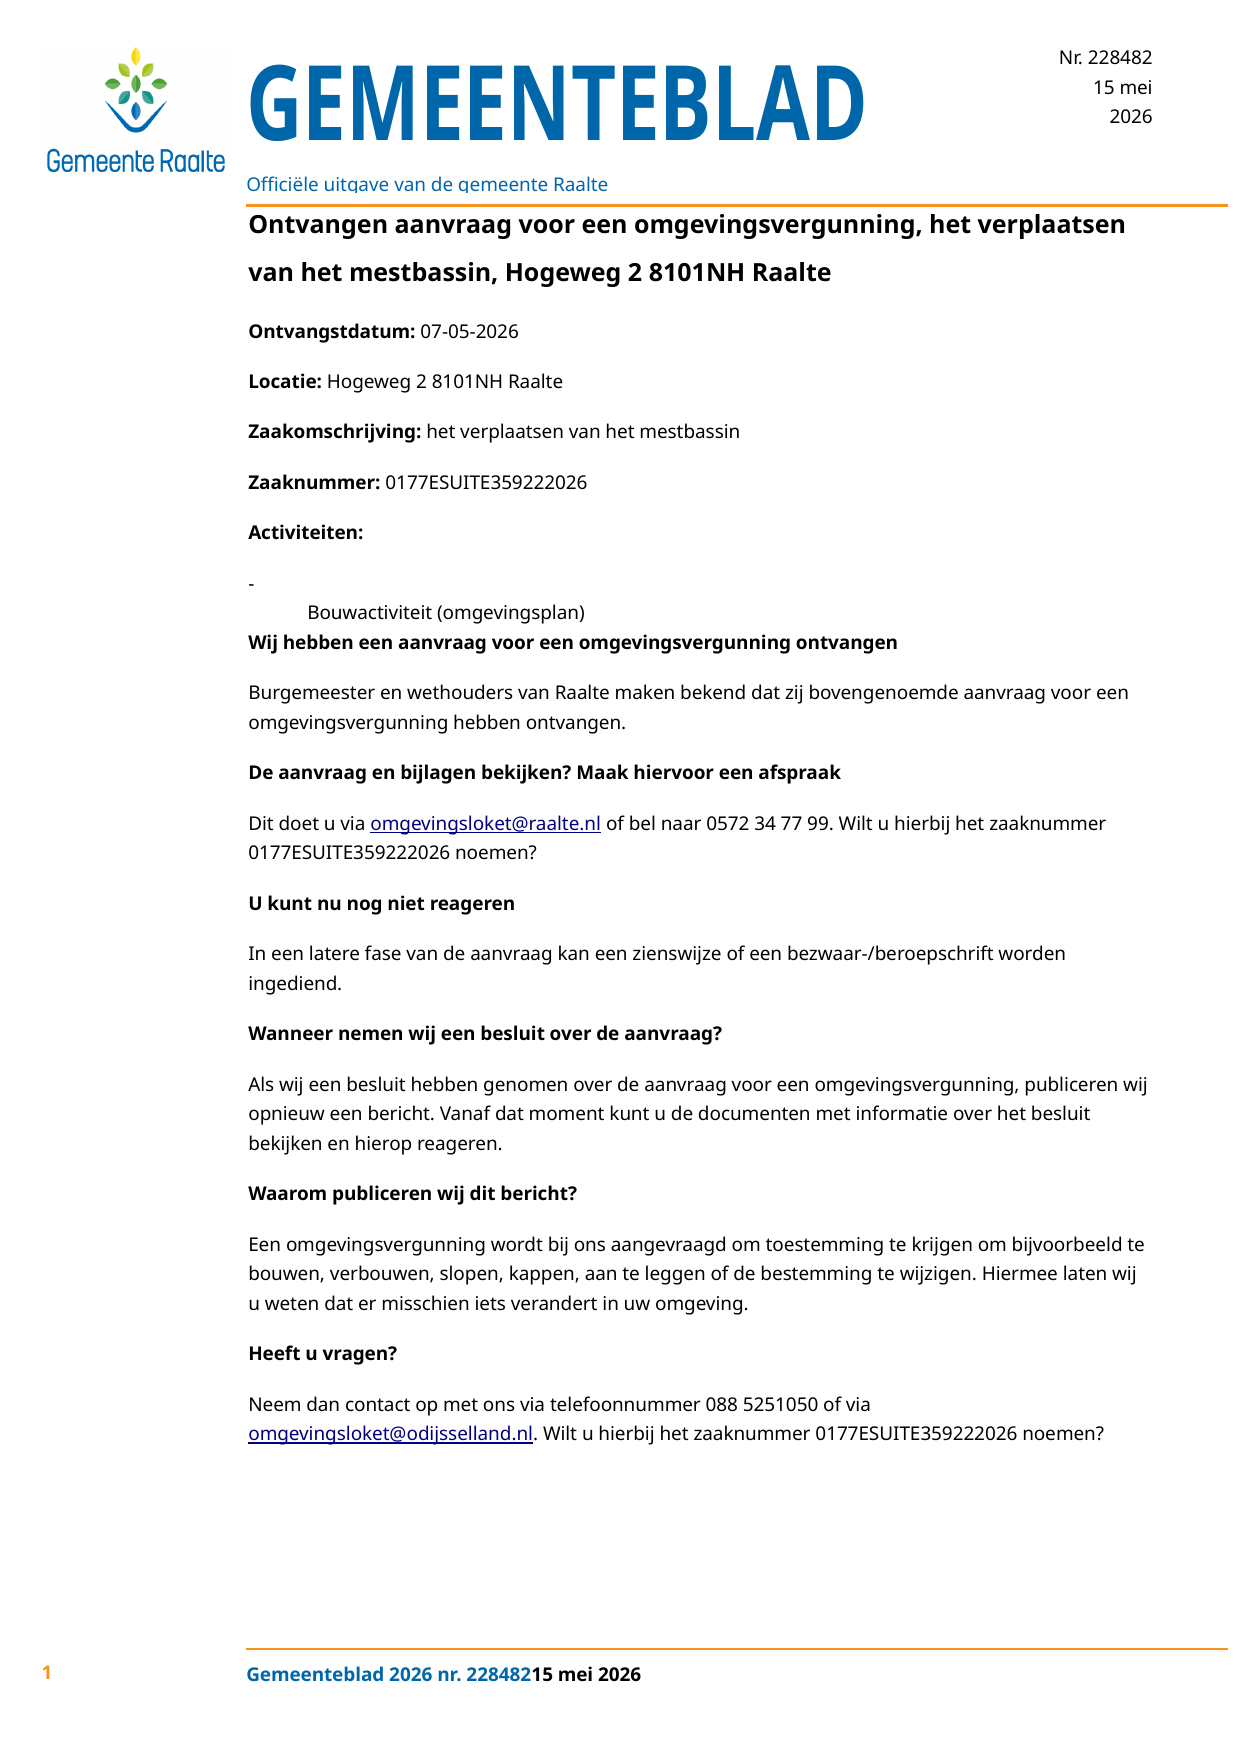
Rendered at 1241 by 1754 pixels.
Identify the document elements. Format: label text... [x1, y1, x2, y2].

text Ontvangen aanvraag voor een omgevingsvergunning, het verplaatsen van het mestbassin, Hogeweg 2 8101NH Raalte [248, 207, 1152, 288]
text Dit doet u via omgevingsloket@raalte.nl of bel naar 0572 34 77 99. Wilt u hierbij het zaaknummer 0177ESUITE359222026 noemen? [248, 810, 1152, 865]
text Burgemeester en wethouders van Raalte maken bekend dat zij bovengenoemde aanvraag voor een omgevingsvergunning hebben ontvangen. [248, 679, 1152, 735]
text Zaaknummer: 0177ESUITE359222026 [248, 469, 1152, 495]
text Wanneer nemen wij een besluit over de aanvraag? [248, 1020, 1152, 1046]
text Wij hebben een aanvraag voor een omgevingsvergunning ontvangen [248, 629, 1152, 655]
text Heeft u vragen? [248, 1340, 1152, 1366]
text Een omgevingsvergunning wordt bij ons aangevraagd om toestemming te krijgen om bijvoorbeeld te bouwen, verbouwen, slopen, kappen, aan te leggen of de bestemming te wijzigen. Hiermee laten wij u weten dat er misschien iets verandert in uw omgeving. [248, 1231, 1152, 1316]
text Locatie: Hogeweg 2 8101NH Raalte [248, 368, 1152, 394]
text De aanvraag en bijlagen bekijken? Maak hiervoor een afspraak [248, 759, 1152, 785]
picture [41, 47, 231, 172]
text U kunt nu nog niet reageren [248, 890, 1152, 916]
text Ontvangstdatum: 07-05-2026 [248, 318, 1152, 344]
text Neem dan contact op met ons via telefoonnummer 088 5251050 of via omgevingsloket@odijsselland.nl. Wilt u hierbij het zaaknummer 0177ESUITE359222026 noemen? [248, 1391, 1152, 1446]
text Zaakomschrijving: het verplaatsen van het mestbassin [248, 419, 1152, 444]
text Activiteiten: [248, 519, 1152, 545]
text Als wij een besluit hebben genomen over de aanvraag voor een omgevingsvergunning, publiceren wij opnieuw een bericht. Vanaf dat moment kunt u de documenten met informatie over het besluit bekijken en hierop reageren. [248, 1071, 1152, 1156]
text Waarom publiceren wij dit bericht? [248, 1180, 1152, 1206]
list Bouwactiviteit (omgevingsplan) [248, 599, 1152, 625]
text In een latere fase van de aanvraag kan een zienswijze of een bezwaar-/beroepschrift worden ingediend. [248, 940, 1152, 996]
